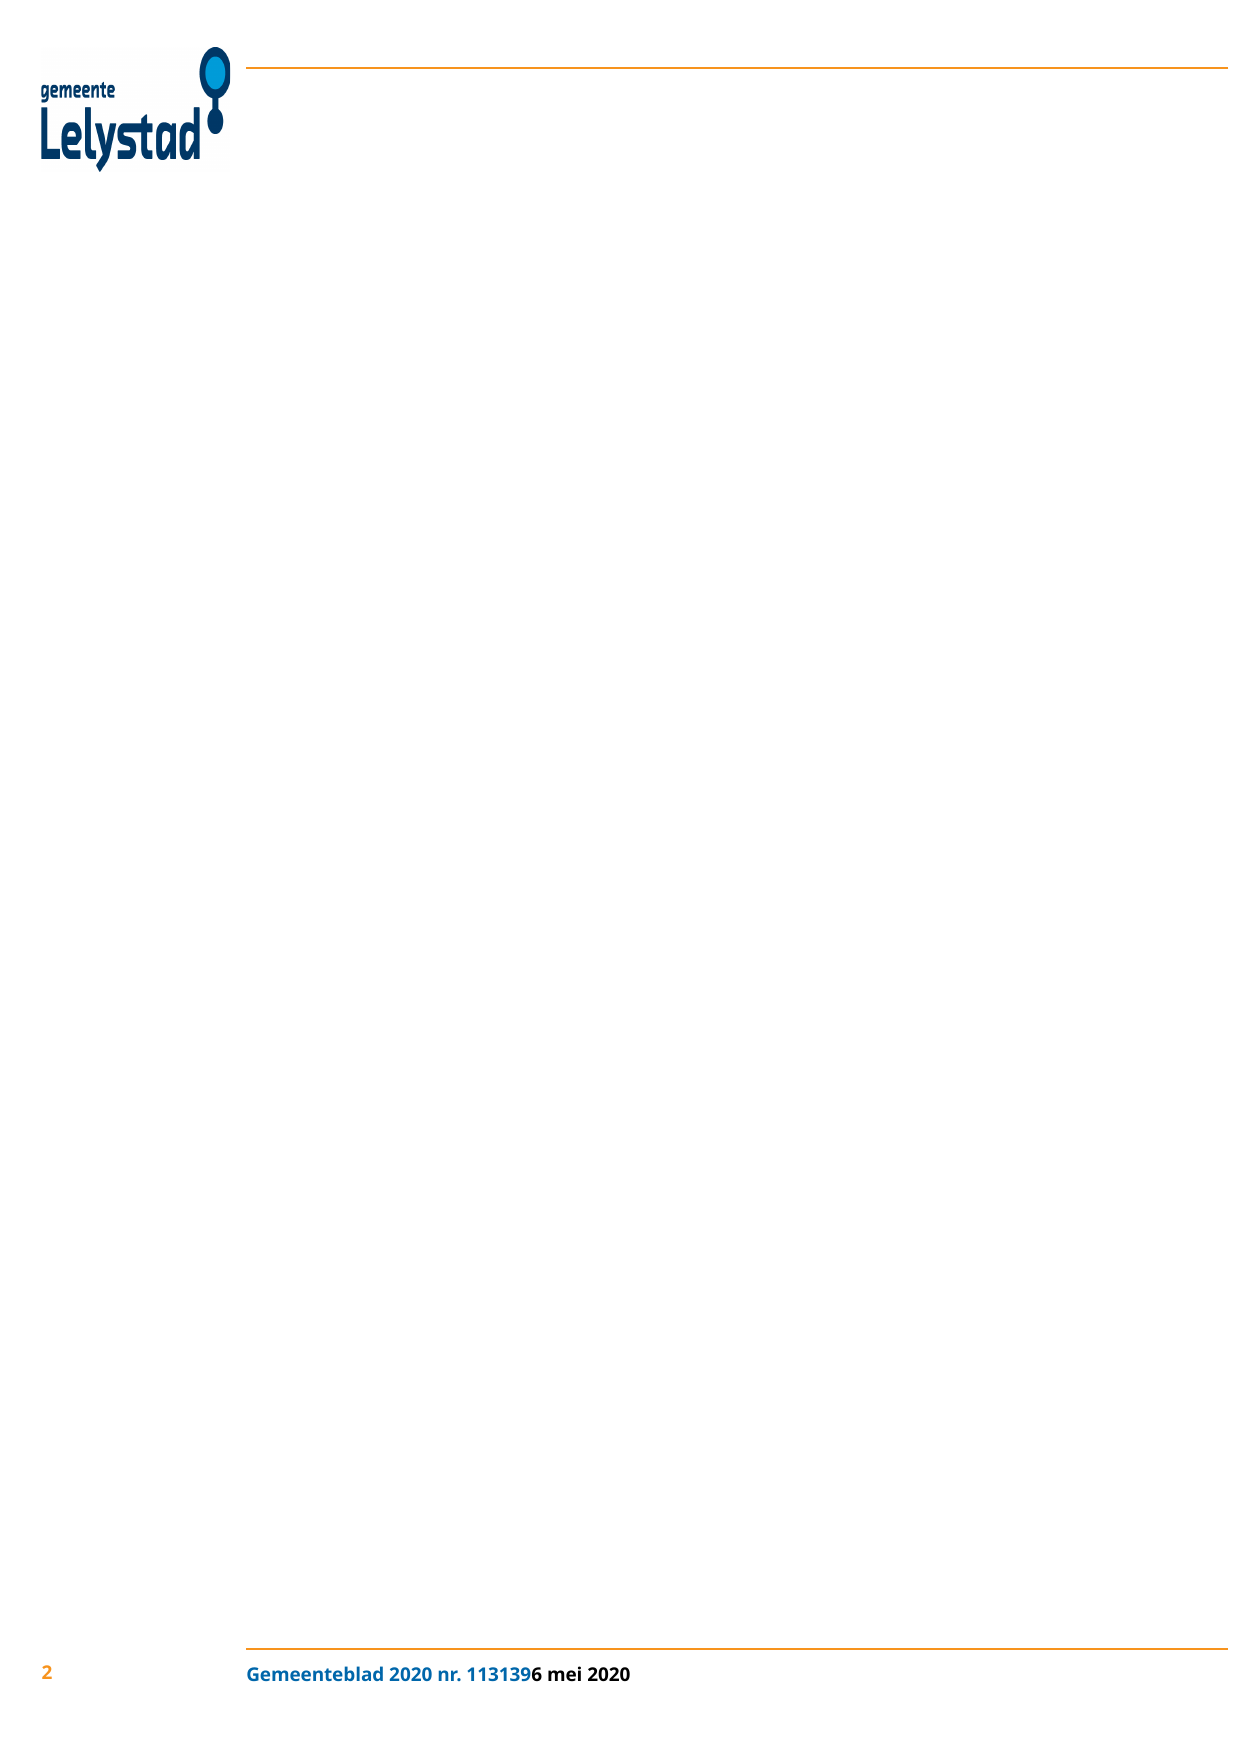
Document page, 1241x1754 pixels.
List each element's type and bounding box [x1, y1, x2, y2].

picture [41, 47, 231, 172]
